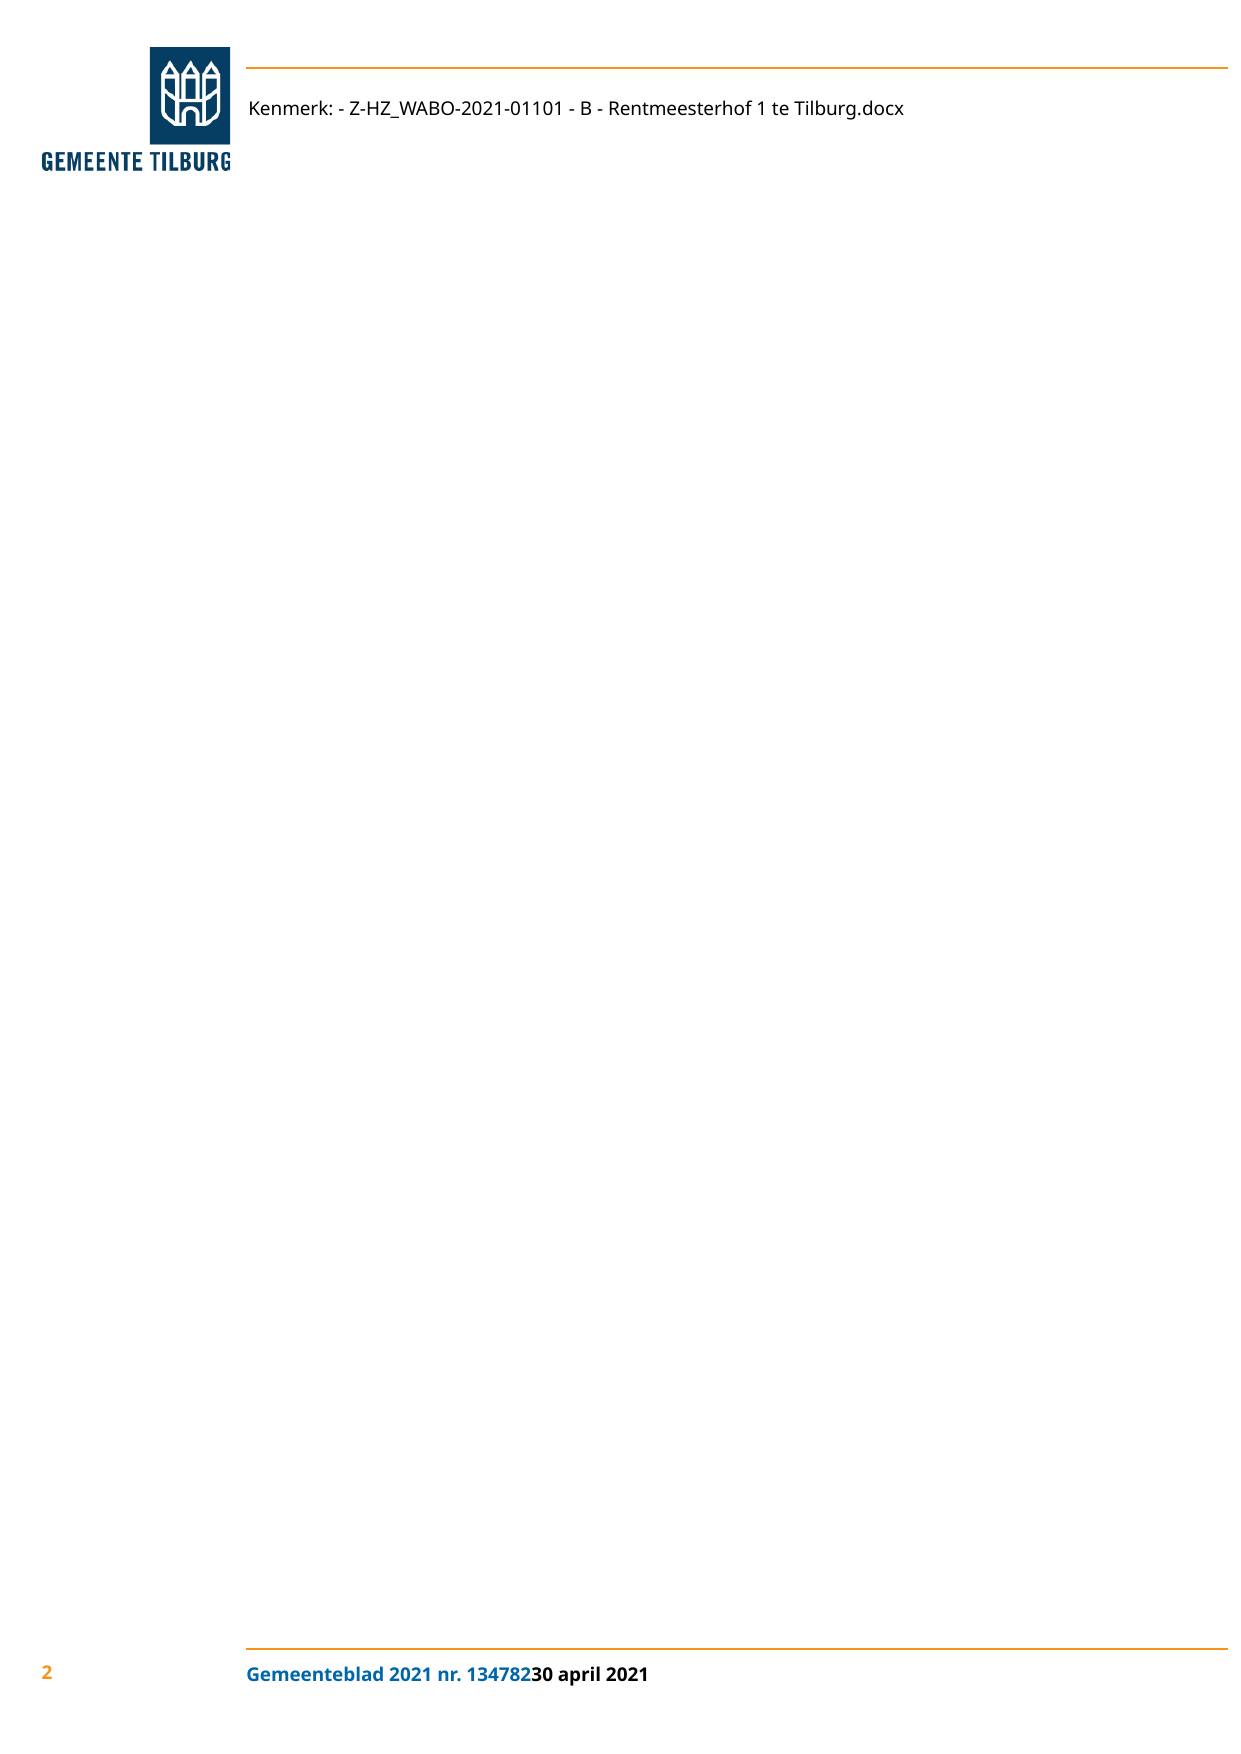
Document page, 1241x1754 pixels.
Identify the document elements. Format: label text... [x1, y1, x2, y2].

picture [41, 47, 231, 172]
text Kenmerk: - Z-HZ_WABO-2021-01101 - B - Rentmeesterhof 1 te Tilburg.docx [248, 95, 1152, 121]
